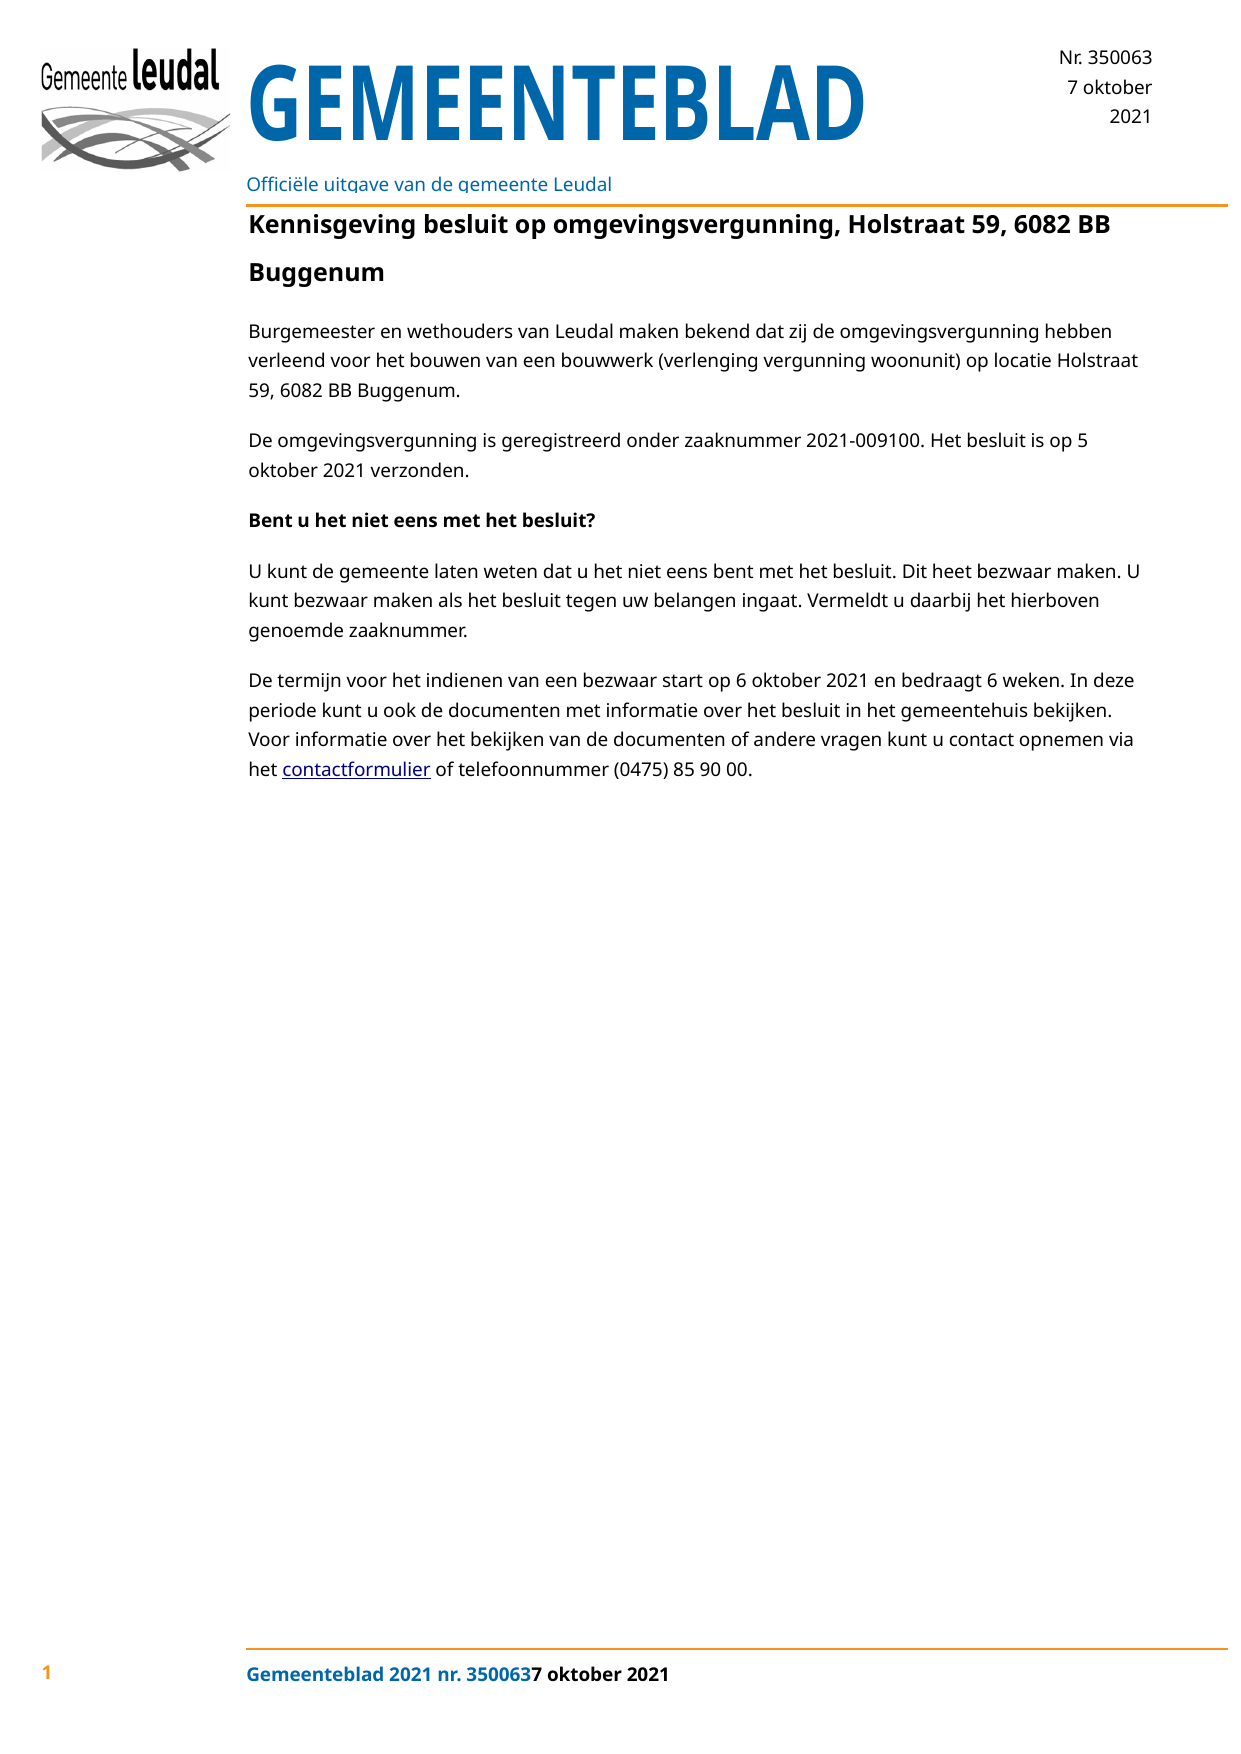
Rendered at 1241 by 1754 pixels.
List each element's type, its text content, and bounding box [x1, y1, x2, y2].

text Kennisgeving besluit op omgevingsvergunning, Holstraat 59, 6082 BB Buggenum [248, 207, 1152, 288]
text De termijn voor het indienen van een bezwaar start op 6 oktober 2021 en bedraagt 6 weken. In deze periode kunt u ook de documenten met informatie over het besluit in het gemeentehuis bekijken. Voor informatie over het bekijken van de documenten of andere vragen kunt u contact opnemen via het contactformulier of telefoonnummer (0475) 85 90 00. [248, 667, 1152, 782]
text Bent u het niet eens met het besluit? [248, 507, 1152, 533]
text Burgemeester en wethouders van Leudal maken bekend dat zij de omgevingsvergunning hebben verleend voor het bouwen van een bouwwerk (verlenging vergunning woonunit) op locatie Holstraat 59, 6082 BB Buggenum. [248, 318, 1152, 403]
picture [41, 47, 231, 172]
text U kunt de gemeente laten weten dat u het niet eens bent met het besluit. Dit heet bezwaar maken. U kunt bezwaar maken als het besluit tegen uw belangen ingaat. Vermeldt u daarbij het hierboven genoemde zaaknummer. [248, 558, 1152, 643]
text De omgevingsvergunning is geregistreerd onder zaaknummer 2021-009100. Het besluit is op 5 oktober 2021 verzonden. [248, 427, 1152, 483]
